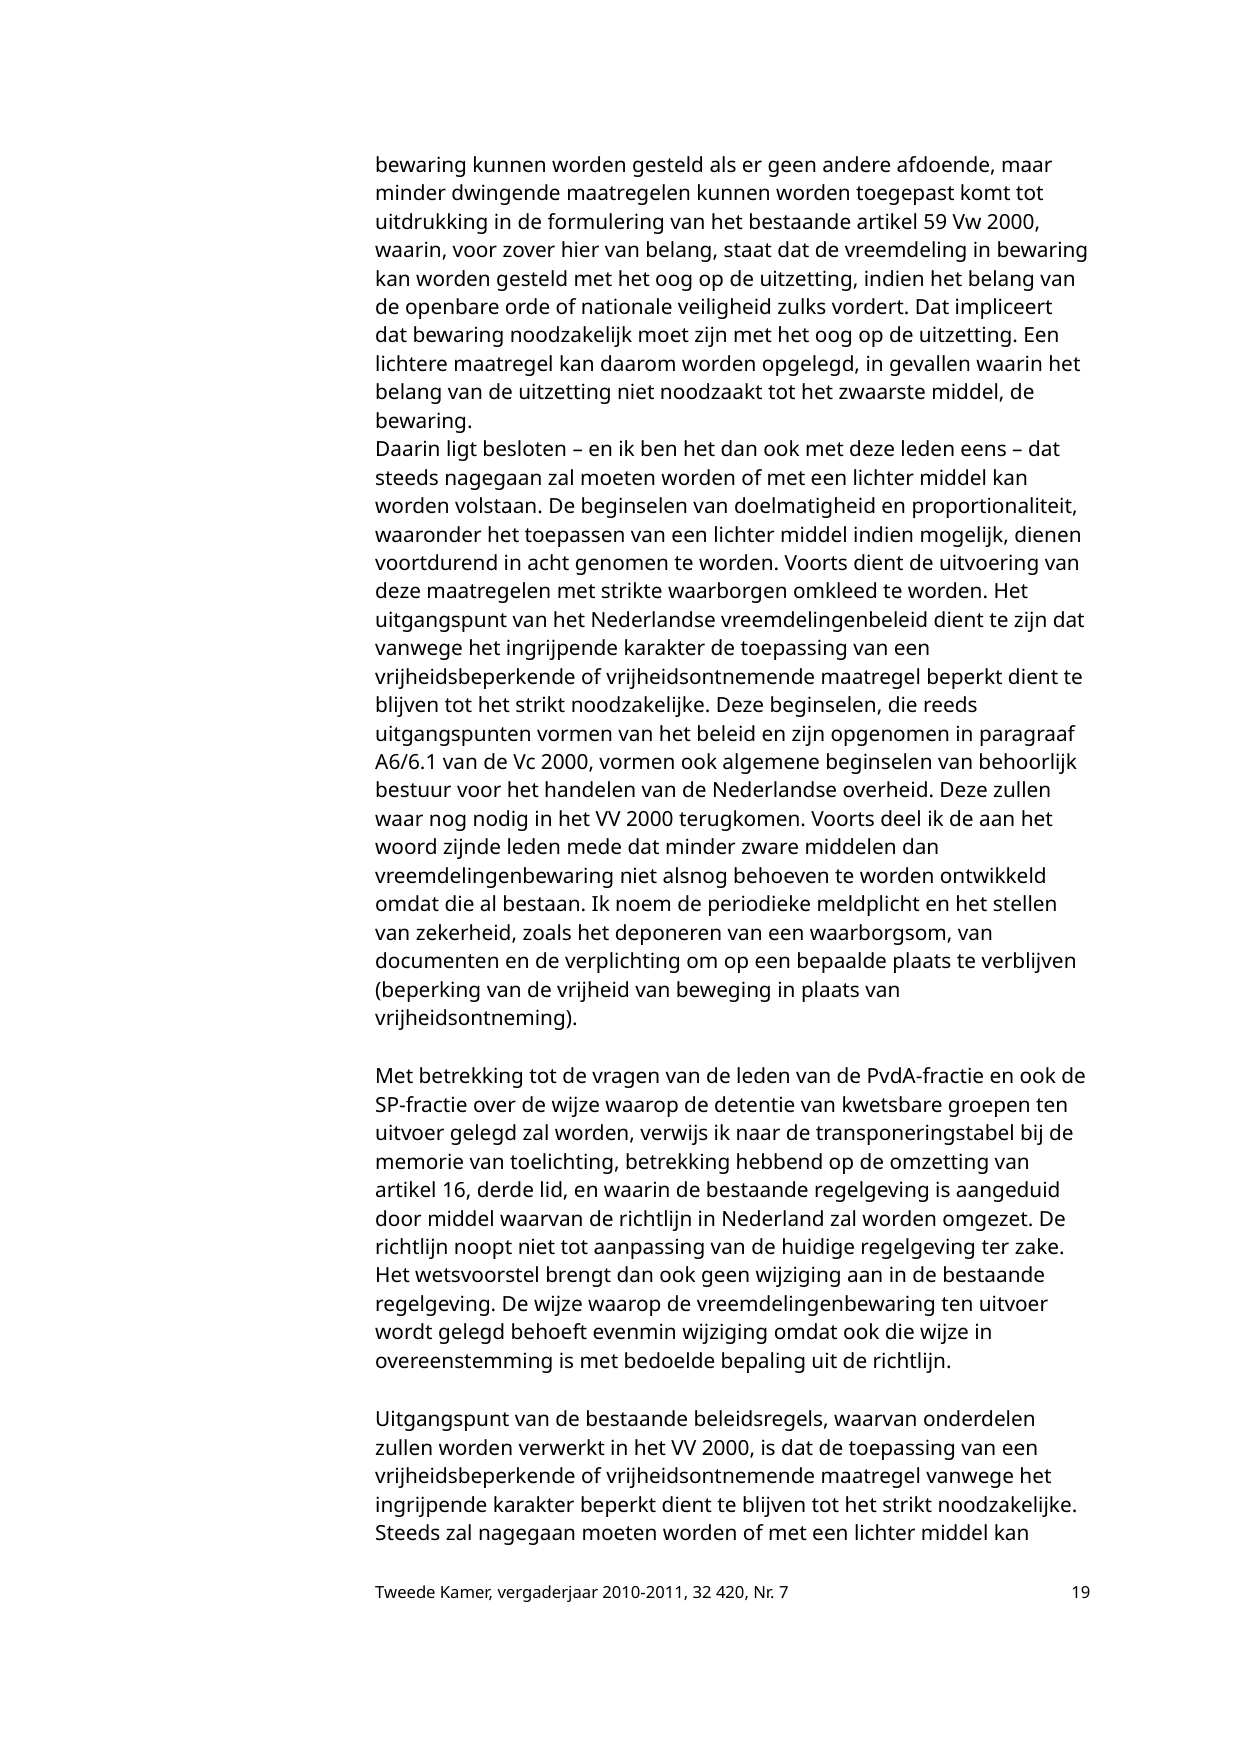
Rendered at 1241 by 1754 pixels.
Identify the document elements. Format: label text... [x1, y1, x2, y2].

text Daarin ligt besloten – en ik ben het dan ook met deze leden eens – dat steeds nagegaan zal moeten worden of met een lichter middel kan worden volstaan. De beginselen van doelmatigheid en proportionaliteit, waaronder het toepassen van een lichter middel indien mogelijk, dienen voortdurend in acht genomen te worden. Voorts dient de uitvoering van deze maatregelen met strikte waarborgen omkleed te worden. Het uitgangspunt van het Nederlandse vreemdelingenbeleid dient te zijn dat vanwege het ingrijpende karakter de toepassing van een vrijheidsbeperkende of vrijheidsontnemende maatregel beperkt dient te blijven tot het strikt noodzakelijke. Deze beginselen, die reeds uitgangspunten vormen van het beleid en zijn opgenomen in paragraaf A6/6.1 van de Vc 2000, vormen ook algemene beginselen van behoorlijk bestuur voor het handelen van de Nederlandse overheid. Deze zullen waar nog nodig in het VV 2000 terugkomen. Voorts deel ik de aan het woord zijnde leden mede dat minder zware middelen dan vreemdelingenbewaring niet alsnog behoeven te worden ontwikkeld omdat die al bestaan. Ik noem de periodieke meldplicht en het stellen van zekerheid, zoals het deponeren van een waarborgsom, van documenten en de verplichting om op een bepaalde plaats te verblijven (beperking van de vrijheid van beweging in plaats van vrijheidsontneming). [375, 434, 1090, 1032]
text bewaring kunnen worden gesteld als er geen andere afdoende, maar minder dwingende maatregelen kunnen worden toegepast komt tot uitdrukking in de formulering van het bestaande artikel 59 Vw 2000, waarin, voor zover hier van belang, staat dat de vreemdeling in bewaring kan worden gesteld met het oog op de uitzetting, indien het belang van de openbare orde of nationale veiligheid zulks vordert. Dat impliceert dat bewaring noodzakelijk moet zijn met het oog op de uitzetting. Een lichtere maatregel kan daarom worden opgelegd, in gevallen waarin het belang van de uitzetting niet noodzaakt tot het zwaarste middel, de bewaring. [375, 150, 1090, 434]
text Uitgangspunt van de bestaande beleidsregels, waarvan onderdelen zullen worden verwerkt in het VV 2000, is dat de toepassing van een vrijheidsbeperkende of vrijheidsontnemende maatregel vanwege het ingrijpende karakter beperkt dient te blijven tot het strikt noodzakelijke. Steeds zal nagegaan moeten worden of met een lichter middel kan [375, 1404, 1090, 1547]
text Met betrekking tot de vragen van de leden van de PvdA-fractie en ook de SP-fractie over de wijze waarop de detentie van kwetsbare groepen ten uitvoer gelegd zal worden, verwijs ik naar de transponeringstabel bij de memorie van toelichting, betrekking hebbend op de omzetting van artikel 16, derde lid, en waarin de bestaande regelgeving is aangeduid door middel waarvan de richtlijn in Nederland zal worden omgezet. De richtlijn noopt niet tot aanpassing van de huidige regelgeving ter zake. Het wetsvoorstel brengt dan ook geen wijziging aan in de bestaande regelgeving. De wijze waarop de vreemdelingenbewaring ten uitvoer wordt gelegd behoeft evenmin wijziging omdat ook die wijze in overeenstemming is met bedoelde bepaling uit de richtlijn. [375, 1062, 1090, 1374]
